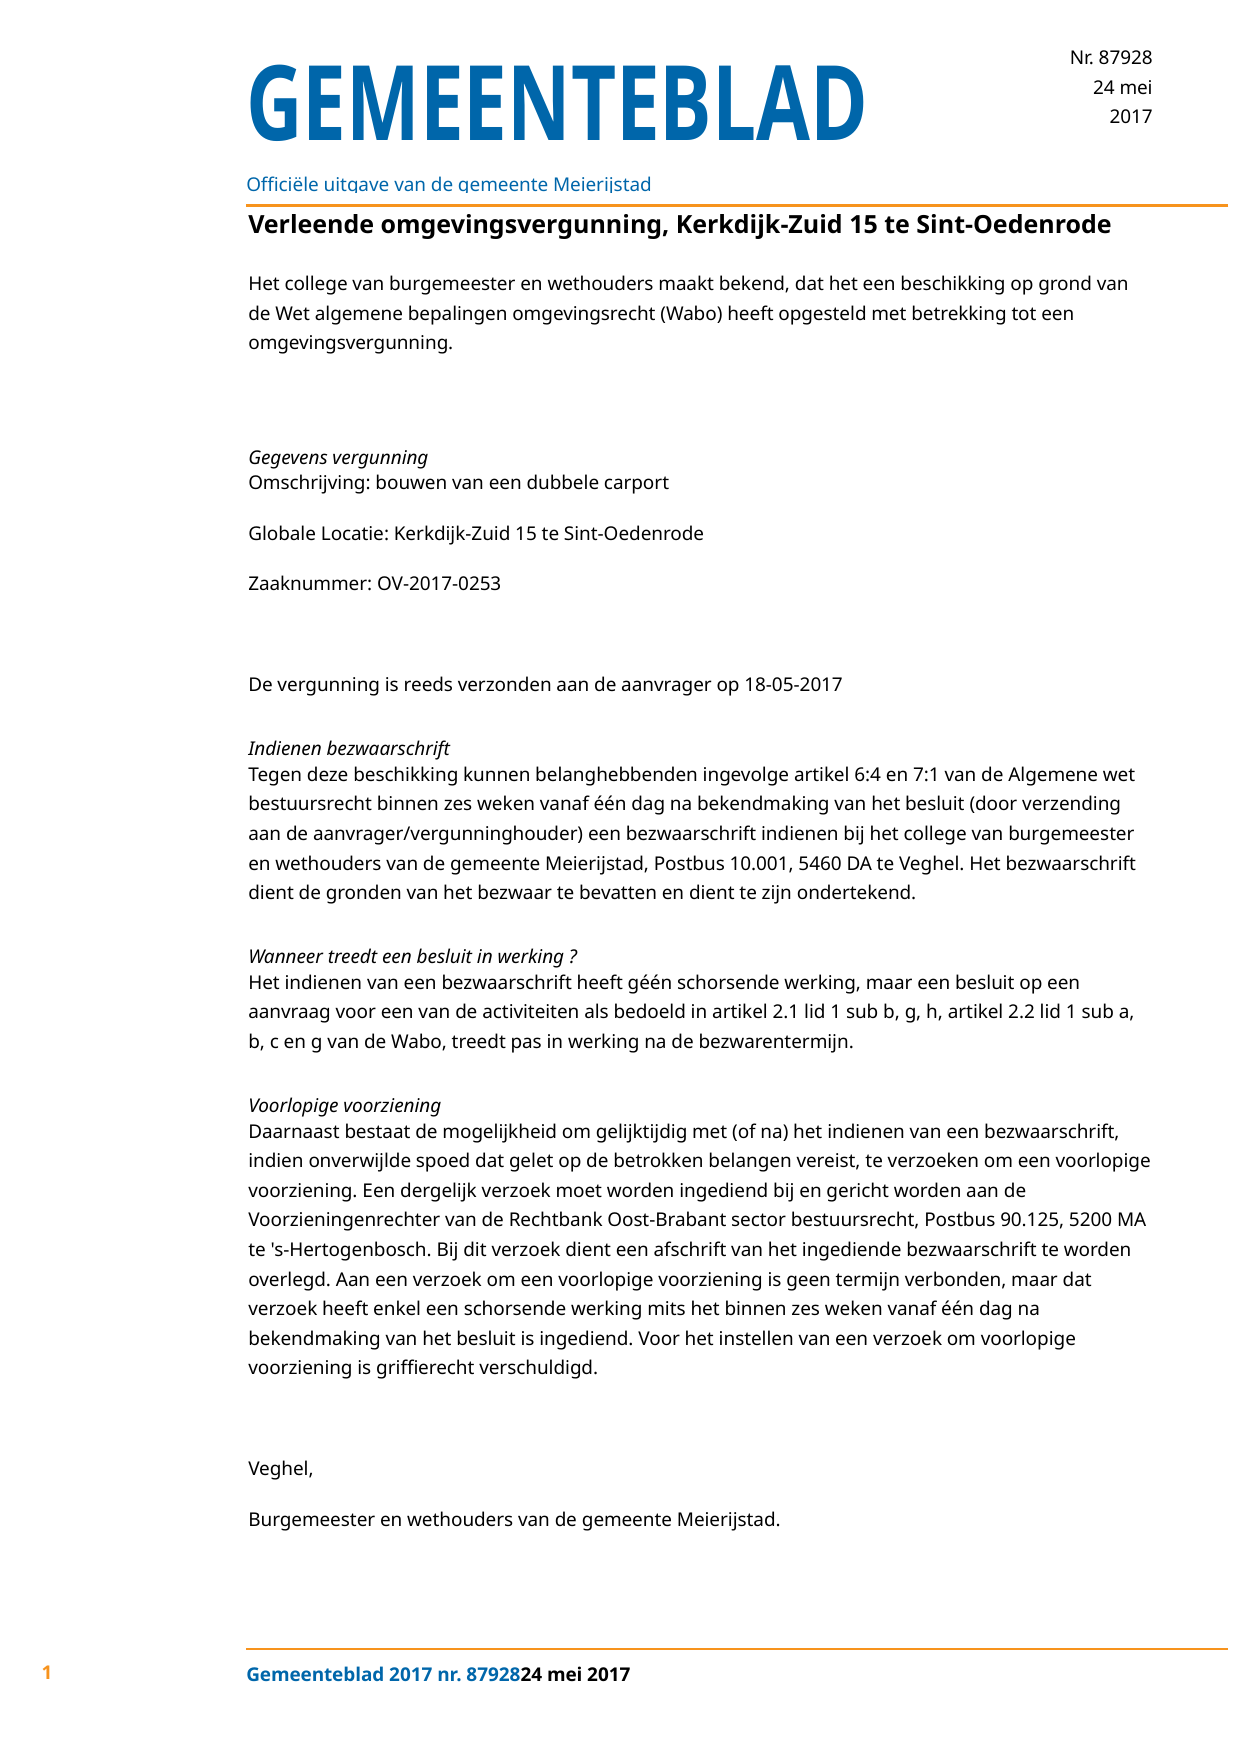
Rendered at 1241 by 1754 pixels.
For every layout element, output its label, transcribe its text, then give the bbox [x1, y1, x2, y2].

text Indienen bezwaarschrift [248, 735, 1152, 761]
text Het college van burgemeester en wethouders maakt bekend, dat het een beschikking op grond van de Wet algemene bepalingen omgevingsrecht (Wabo) heeft opgesteld met betrekking tot een omgevingsvergunning. [248, 270, 1152, 355]
text Daarnaast bestaat de mogelijkheid om gelijktijdig met (of na) het indienen van een bezwaarschrift, indien onverwijlde spoed dat gelet op de betrokken belangen vereist, te verzoeken om een voorlopige voorziening. Een dergelijk verzoek moet worden ingediend bij en gericht worden aan de Voorzieningenrechter van de Rechtbank Oost-Brabant sector bestuursrecht, Postbus 90.125, 5200 MA te 's-Hertogenbosch. Bij dit verzoek dient een afschrift van het ingediende bezwaarschrift te worden overlegd. Aan een verzoek om een voorlopige voorziening is geen termijn verbonden, maar dat verzoek heeft enkel een schorsende werking mits het binnen zes weken vanaf één dag na bekendmaking van het besluit is ingediend. Voor het instellen van een verzoek om voorlopige voorziening is griffierecht verschuldigd. [248, 1118, 1152, 1380]
text Tegen deze beschikking kunnen belanghebbenden ingevolge artikel 6:4 en 7:1 van de Algemene wet bestuursrecht binnen zes weken vanaf één dag na bekendmaking van het besluit (door verzending aan de aanvrager/vergunninghouder) een bezwaarschrift indienen bij het college van burgemeester en wethouders van de gemeente Meierijstad, Postbus 10.001, 5460 DA te Veghel. Het bezwaarschrift dient de gronden van het bezwaar te bevatten en dient te zijn ondertekend. [248, 761, 1152, 905]
text Het indienen van een bezwaarschrift heeft géén schorsende werking, maar een besluit op een aanvraag voor een van de activiteiten als bedoeld in artikel 2.1 lid 1 sub b, g, h, artikel 2.2 lid 1 sub a, b, c en g van de Wabo, treedt pas in werking na de bezwarentermijn. [248, 969, 1152, 1054]
picture [41, 47, 231, 172]
text Voorlopige voorziening [248, 1092, 1152, 1118]
text Burgemeester en wethouders van de gemeente Meierijstad. [248, 1506, 1152, 1531]
text Verleende omgevingsvergunning, Kerkdijk-Zuid 15 te Sint-Oedenrode [248, 207, 1152, 241]
text Zaaknummer: OV-2017-0253 [248, 570, 1152, 596]
text Gegevens vergunning [248, 444, 1152, 469]
text Globale Locatie: Kerkdijk-Zuid 15 te Sint-Oedenrode [248, 520, 1152, 546]
text Wanneer treedt een besluit in werking ? [248, 943, 1152, 969]
text Omschrijving: bouwen van een dubbele carport [248, 469, 1152, 495]
text Veghel, [248, 1455, 1152, 1481]
text De vergunning is reeds verzonden aan de aanvrager op 18-05-2017 [248, 671, 1152, 697]
